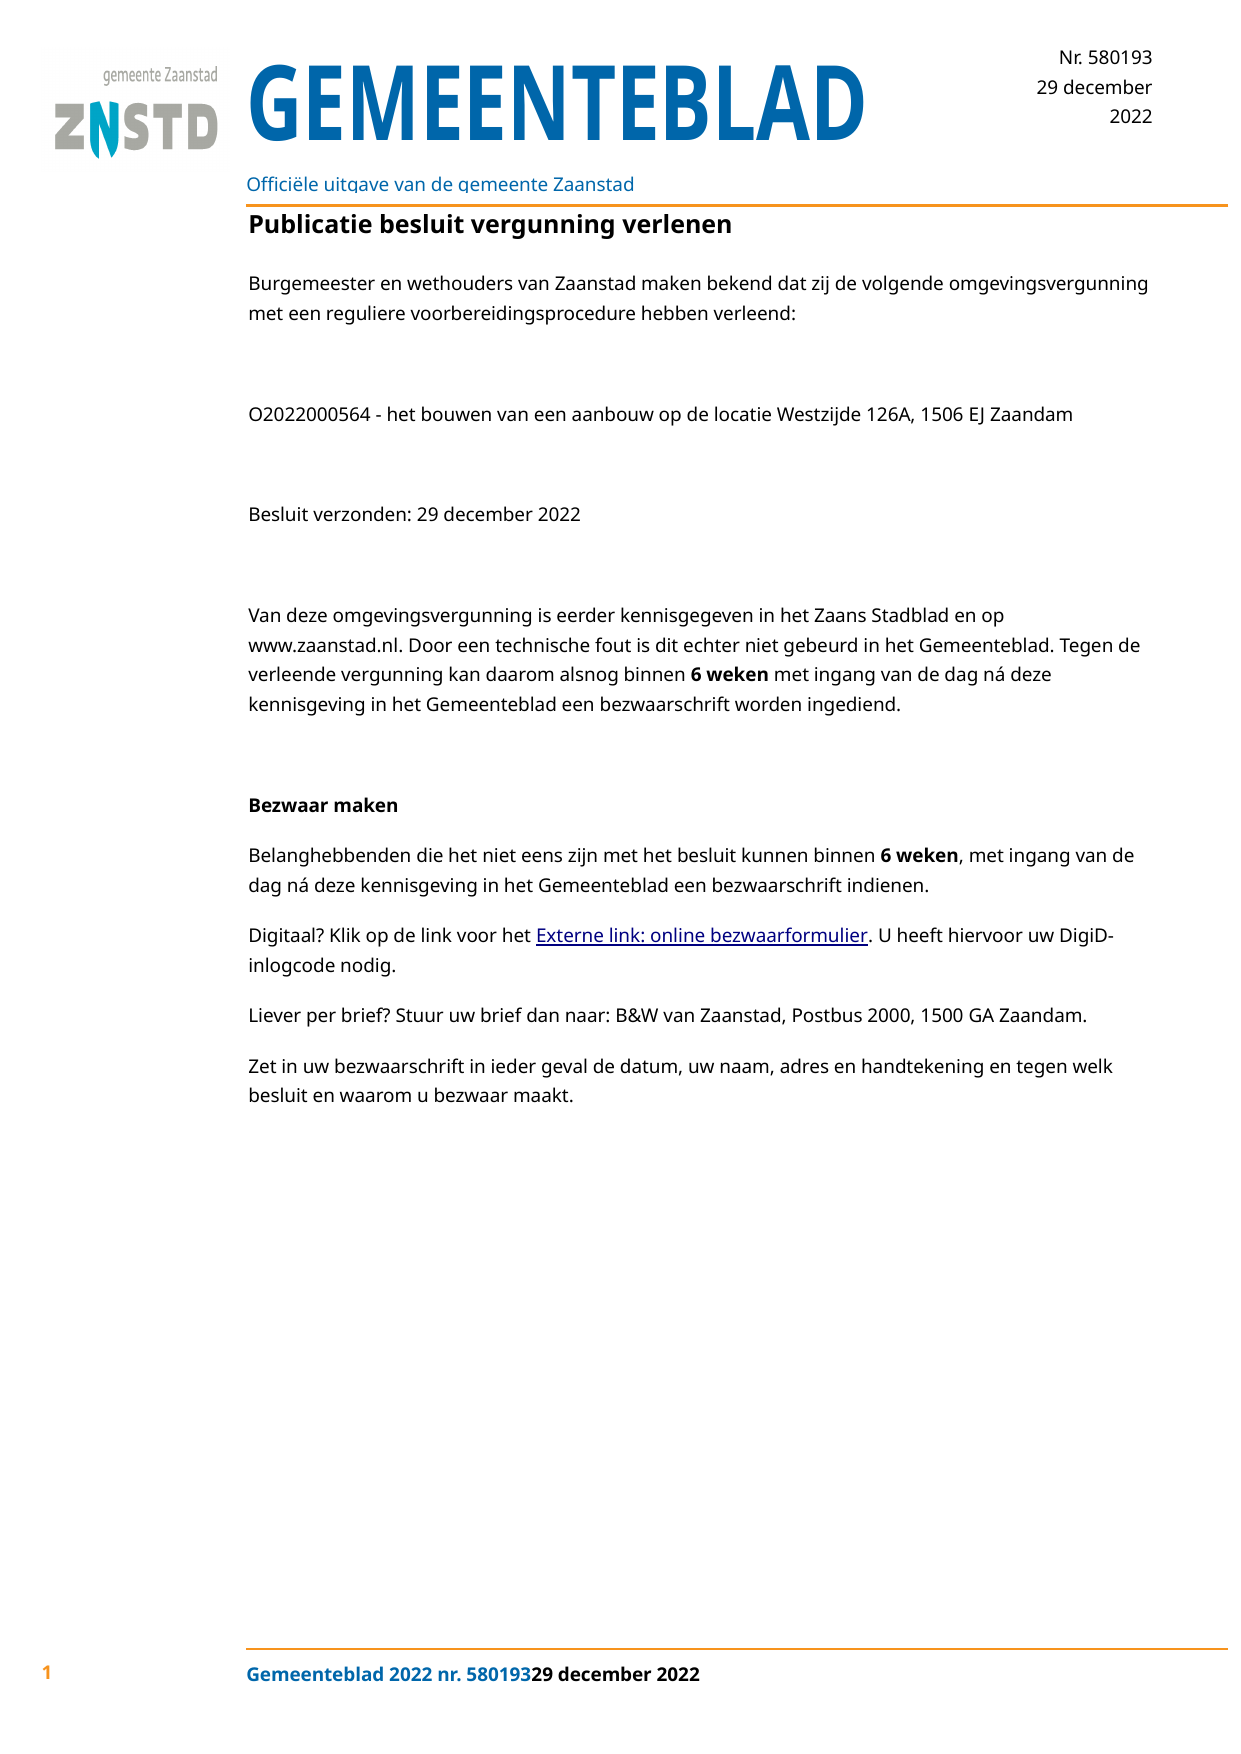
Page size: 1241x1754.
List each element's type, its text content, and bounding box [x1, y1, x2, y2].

text Zet in uw bezwaarschrift in ieder geval de datum, uw naam, adres en handtekening en tegen welk besluit en waarom u bezwaar maakt. [248, 1053, 1152, 1108]
picture [41, 47, 231, 172]
text O2022000564 - het bouwen van een aanbouw op de locatie Westzijde 126A, 1506 EJ Zaandam [248, 401, 1152, 426]
text Besluit verzonden: 29 december 2022 [248, 502, 1152, 527]
text Belanghebbenden die het niet eens zijn met het besluit kunnen binnen 6 weken, met ingang van de dag ná deze kennisgeving in het Gemeenteblad een bezwaarschrift indienen. [248, 842, 1152, 898]
text Publicatie besluit vergunning verlenen [248, 207, 1152, 241]
text Burgemeester en wethouders van Zaanstad maken bekend dat zij de volgende omgevingsvergunning met een reguliere voorbereidingsprocedure hebben verleend: [248, 270, 1152, 326]
text Digitaal? Klik op de link voor het Externe link: online bezwaarformulier. U heeft hiervoor uw DigiD-inlogcode nodig. [248, 922, 1152, 978]
text Liever per brief? Stuur uw brief dan naar: B&W van Zaanstad, Postbus 2000, 1500 GA Zaandam. [248, 1002, 1152, 1028]
text Bezwaar maken [248, 792, 1152, 818]
text Van deze omgevingsvergunning is eerder kennisgegeven in het Zaans Stadblad en op www.zaanstad.nl. Door een technische fout is dit echter niet gebeurd in het Gemeenteblad. Tegen de verleende vergunning kan daarom alsnog binnen 6 weken met ingang van de dag ná deze kennisgeving in het Gemeenteblad een bezwaarschrift worden ingediend. [248, 602, 1152, 717]
